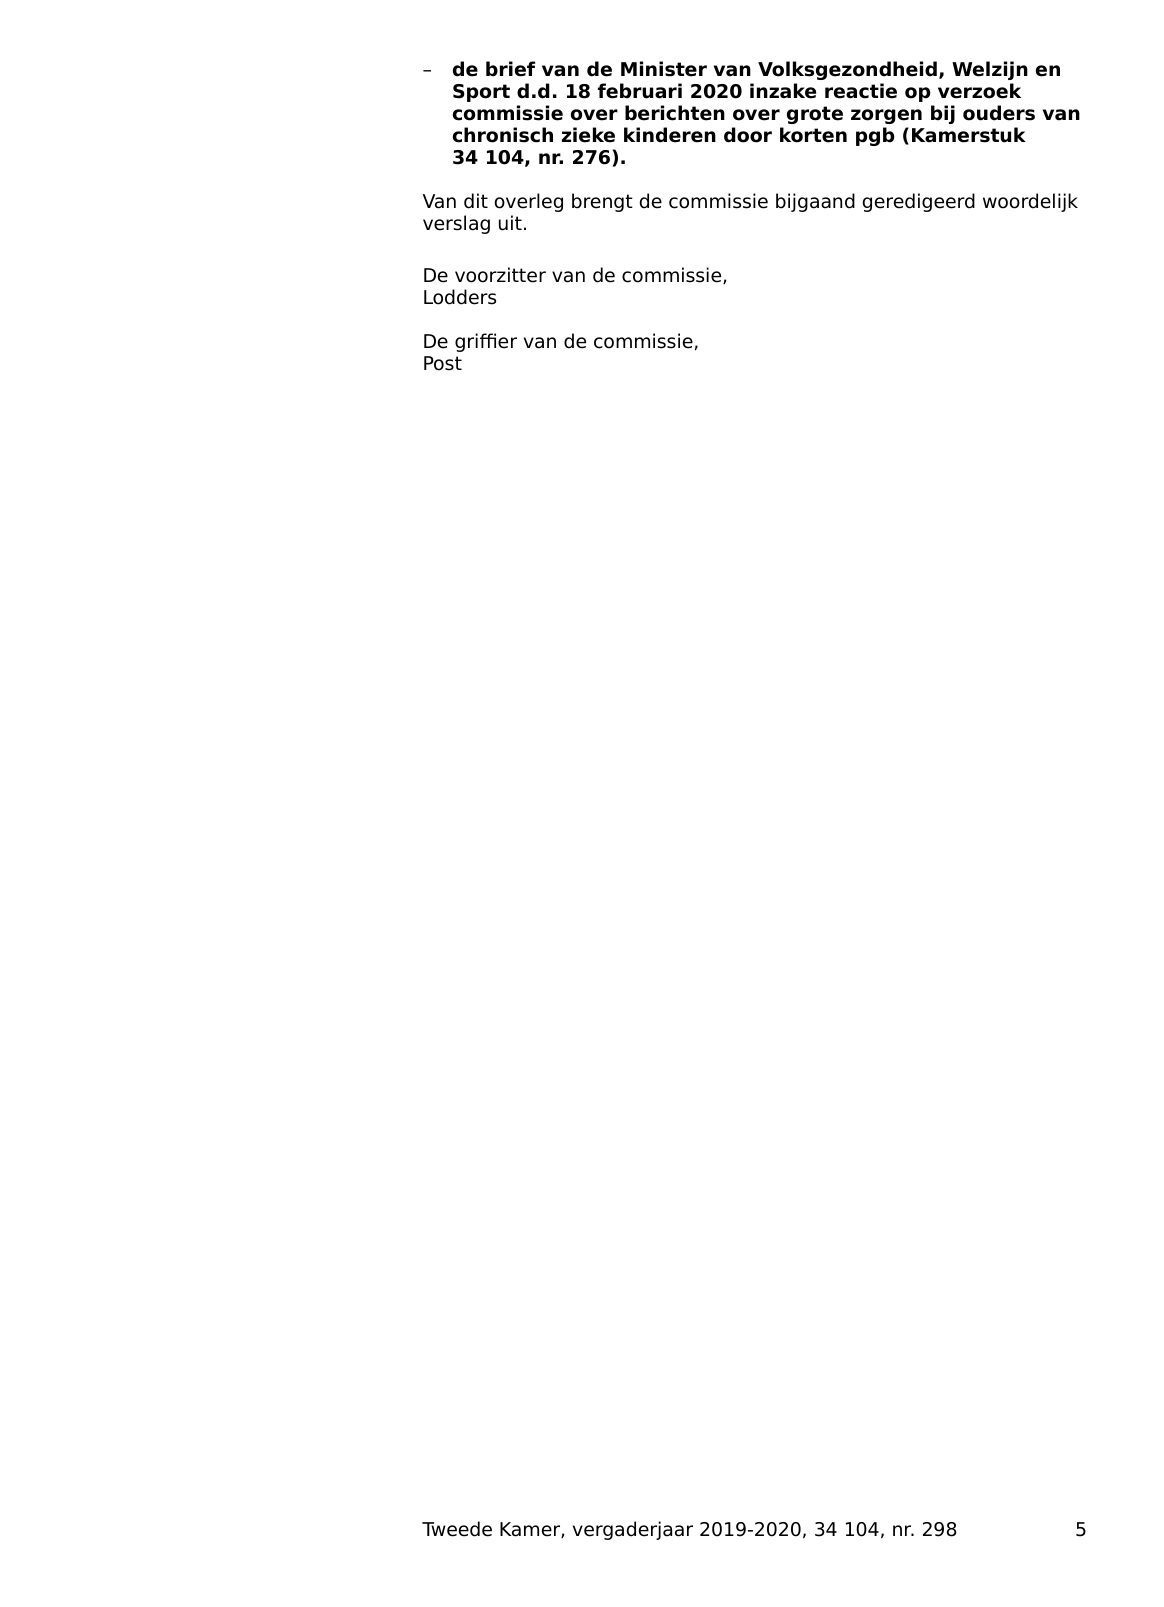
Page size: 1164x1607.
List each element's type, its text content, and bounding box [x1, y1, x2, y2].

text De griffier van de commissie, Post [422, 331, 1087, 375]
text Van dit overleg brengt de commissie bijgaand geredigeerd woordelijk verslag uit. [422, 191, 1087, 235]
text De voorzitter van de commissie, Lodders [422, 265, 1087, 309]
text – de brief van de Minister van Volksgezondheid, Welzijn en Sport d.d. 18 februari 2020 inzake reactie op verzoek commissie over berichten over grote zorgen bij ouders van chronisch zieke kinderen door korten pgb (Kamerstuk 34 104, nr. 276). [422, 59, 1087, 169]
